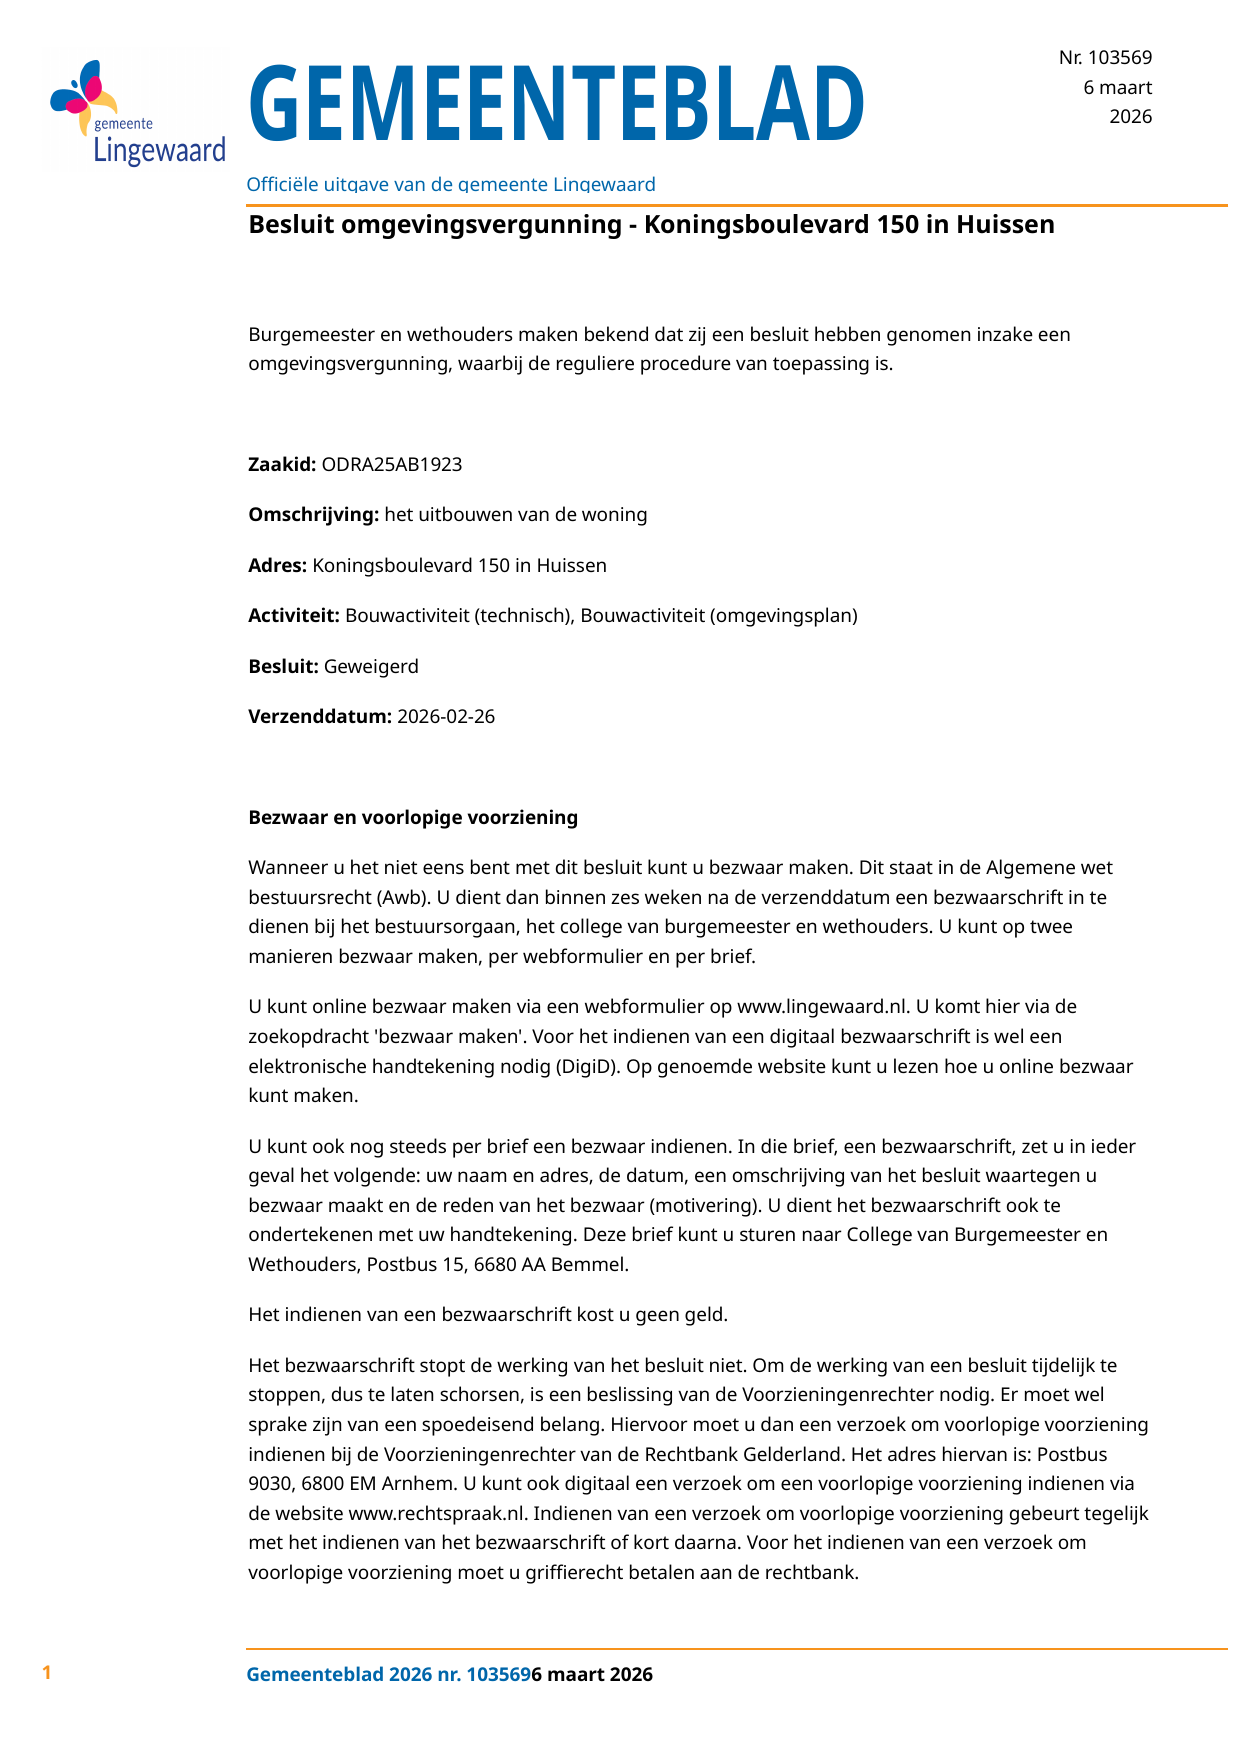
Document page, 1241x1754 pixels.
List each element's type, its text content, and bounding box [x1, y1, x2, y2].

text Wanneer u het niet eens bent met dit besluit kunt u bezwaar maken. Dit staat in de Algemene wet bestuursrecht (Awb). U dient dan binnen zes weken na de verzenddatum een bezwaarschrift in te dienen bij het bestuursorgaan, het college van burgemeester en wethouders. U kunt op twee manieren bezwaar maken, per webformulier en per brief. [248, 854, 1152, 969]
text Het bezwaarschrift stopt de werking van het besluit niet. Om de werking van een besluit tijdelijk te stoppen, dus te laten schorsen, is een beslissing van de Voorzieningenrechter nodig. Er moet wel sprake zijn van een spoedeisend belang. Hiervoor moet u dan een verzoek om voorlopige voorziening indienen bij de Voorzieningenrechter van de Rechtbank Gelderland. Het adres hiervan is: Postbus 9030, 6800 EM Arnhem. U kunt ook digitaal een verzoek om een voorlopige voorziening indienen via de website www.rechtspraak.nl. Indienen van een verzoek om voorlopige voorziening gebeurt tegelijk met het indienen van het bezwaarschrift of kort daarna. Voor het indienen van een verzoek om voorlopige voorziening moet u griffierecht betalen aan de rechtbank. [248, 1352, 1152, 1585]
text U kunt ook nog steeds per brief een bezwaar indienen. In die brief, een bezwaarschrift, zet u in ieder geval het volgende: uw naam en adres, de datum, een omschrijving van het besluit waartegen u bezwaar maakt en de reden van het bezwaar (motivering). U dient het bezwaarschrift ook te ondertekenen met uw handtekening. Deze brief kunt u sturen naar College van Burgemeester en Wethouders, Postbus 15, 6680 AA Bemmel. [248, 1133, 1152, 1277]
text Bezwaar en voorlopige voorziening [248, 804, 1152, 830]
text Het indienen van een bezwaarschrift kost u geen geld. [248, 1302, 1152, 1327]
picture [41, 47, 231, 172]
text Besluit: Geweigerd [248, 653, 1152, 678]
text U kunt online bezwaar maken via een webformulier op www.lingewaard.nl. U komt hier via de zoekopdracht 'bezwaar maken'. Voor het indienen van een digitaal bezwaarschrift is wel een elektronische handtekening nodig (DigiD). Op genoemde website kunt u lezen hoe u online bezwaar kunt maken. [248, 994, 1152, 1108]
text Zaakid: ODRA25AB1923 [248, 451, 1152, 477]
text Activiteit: Bouwactiviteit (technisch), Bouwactiviteit (omgevingsplan) [248, 602, 1152, 628]
text Verzenddatum: 2026-02-26 [248, 703, 1152, 729]
text Besluit omgevingsvergunning - Koningsboulevard 150 in Huissen [248, 207, 1152, 241]
text Adres: Koningsboulevard 150 in Huissen [248, 552, 1152, 578]
text Omschrijving: het uitbouwen van de woning [248, 502, 1152, 527]
text Burgemeester en wethouders maken bekend dat zij een besluit hebben genomen inzake een omgevingsvergunning, waarbij de reguliere procedure van toepassing is. [248, 321, 1152, 376]
